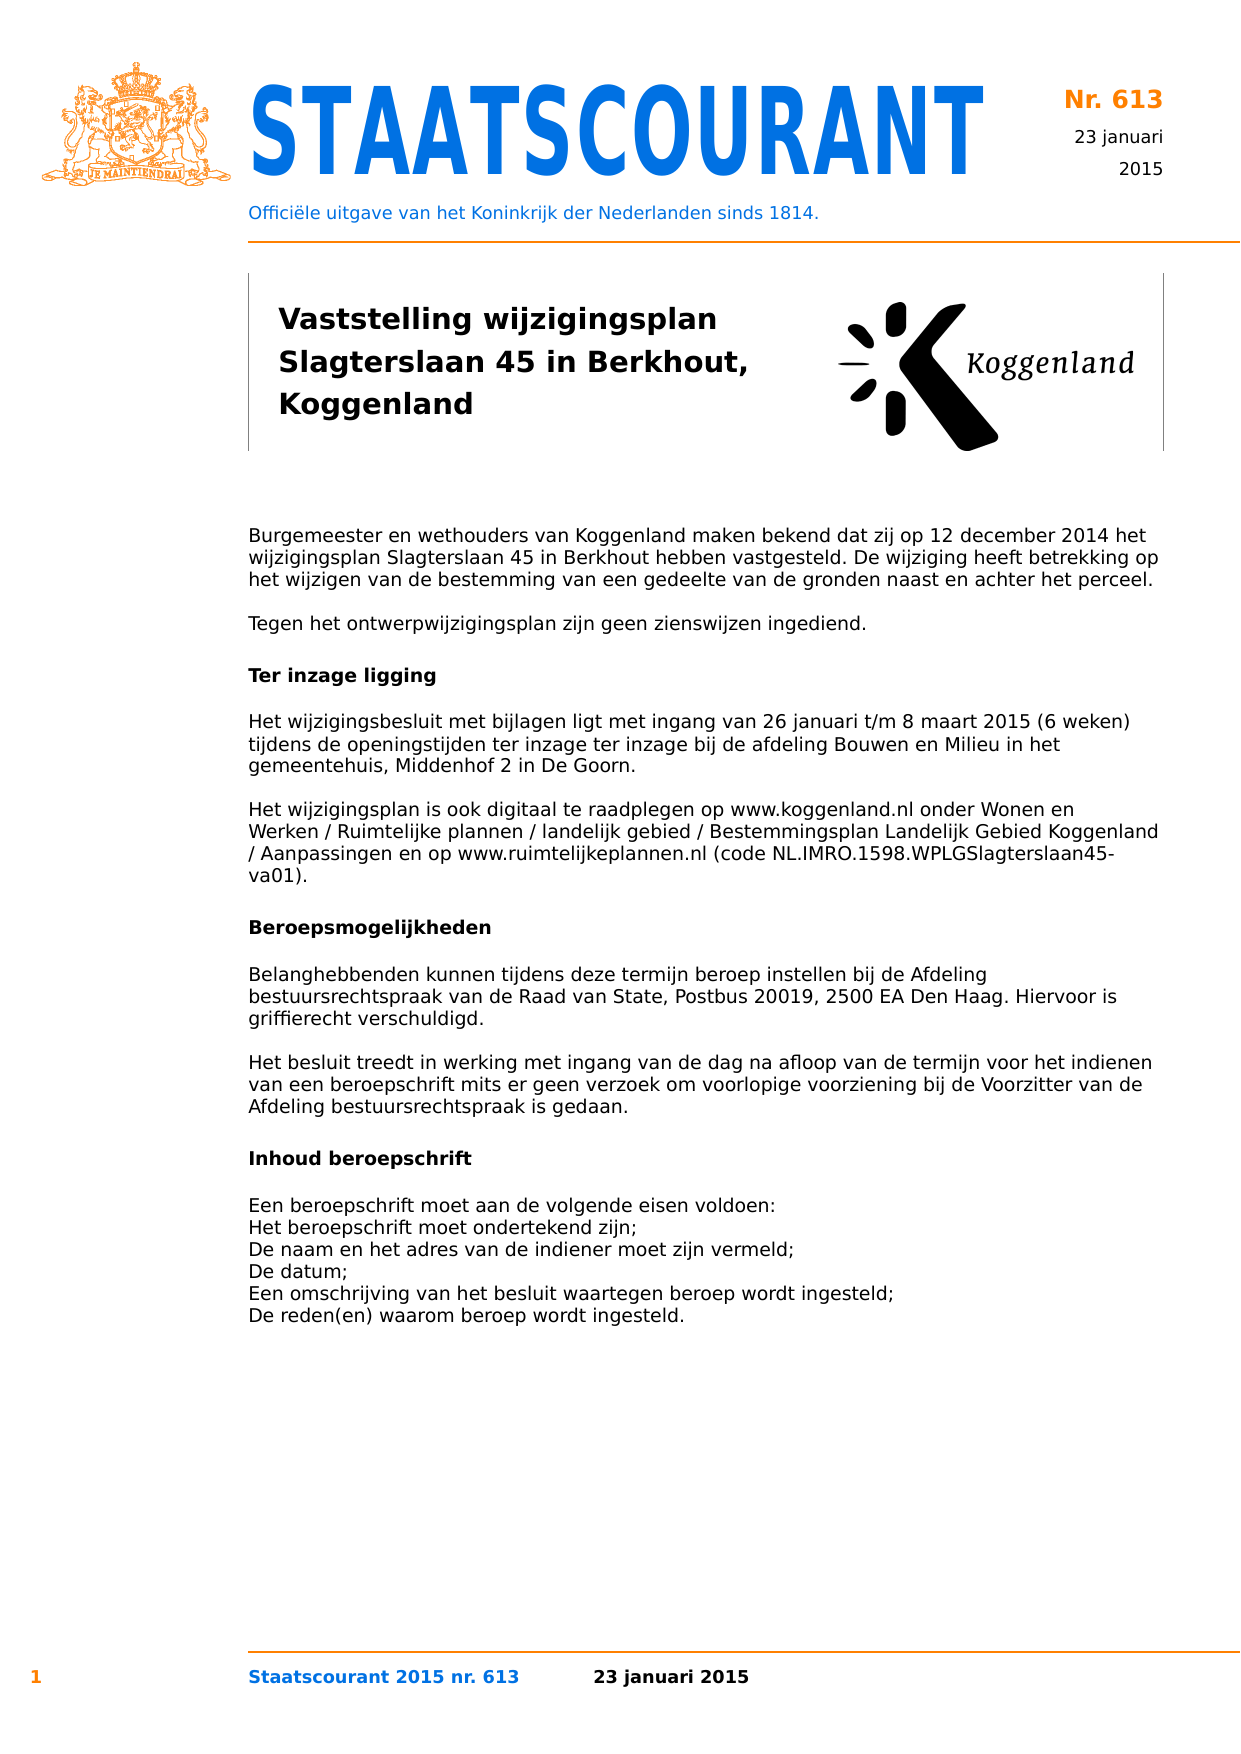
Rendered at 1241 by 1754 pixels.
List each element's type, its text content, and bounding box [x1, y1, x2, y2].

text Een beroepschrift moet aan de volgende eisen voldoen: [248, 1195, 1163, 1217]
text De datum; [248, 1261, 1163, 1283]
table_header [25, 62, 248, 241]
table_cell Officiële uitgave van het Koninkrijk der Nederlanden sinds 1814. [248, 203, 1240, 241]
text Het wijzigingsplan is ook digitaal te raadplegen op www.koggenland.nl onder Wonen en Werken / Ruimtelijke plannen / landelijk gebied / Bestemmingsplan Landelijk Gebied Koggenland / Aanpassingen en op www.ruimtelijkeplannen.nl (code NL.IMRO.1598.WPLGSlagterslaan45-va01). [248, 799, 1163, 887]
table_cell 23 januari [998, 121, 1240, 153]
text Het besluit treedt in werking met ingang van de dag na afloop van de termijn voor het indienen van een beroepschrift mits er geen verzoek om voorlopige voorziening bij de Voorzitter van de Afdeling bestuursrechtspraak is gedaan. [248, 1052, 1163, 1118]
text Het beroepschrift moet ondertekend zijn; [248, 1217, 1163, 1239]
picture [41, 62, 231, 186]
text Burgemeester en wethouders van Koggenland maken bekend dat zij op 12 december 2014 het wijzigingsplan Slagterslaan 45 in Berkhout hebben vastgesteld. De wijziging heeft betrekking op het wijzigen van de bestemming van een gedeelte van de gronden naast en achter het perceel. [248, 525, 1163, 591]
text Tegen het ontwerpwijzigingsplan zijn geen zienswijzen ingediend. [248, 612, 1163, 634]
text De naam en het adres van de indiener moet zijn vermeld; [248, 1239, 1163, 1261]
picture [838, 302, 1134, 451]
table_header Nr. 613 [998, 62, 1240, 121]
subtitle Inhoud beroepschrift [248, 1148, 1163, 1170]
text De reden(en) waarom beroep wordt ingesteld. [248, 1305, 1163, 1327]
subtitle Ter inzage ligging [248, 664, 1163, 686]
subtitle Beroepsmogelijkheden [248, 917, 1163, 939]
subtitle Vaststelling wijzigingsplan Slagterslaan 45 in Berkhout, Koggenland [249, 273, 1163, 451]
text Belanghebbenden kunnen tijdens deze termijn beroep instellen bij de Afdeling bestuursrechtspraak van de Raad van State, Postbus 20019, 2500 EA Den Haag. Hiervoor is griffierecht verschuldigd. [248, 964, 1163, 1030]
text Het wijzigingsbesluit met bijlagen ligt met ingang van 26 januari t/m 8 maart 2015 (6 weken) tijdens de openingstijden ter inzage ter inzage bij de afdeling Bouwen en Milieu in het gemeentehuis, Middenhof 2 in De Goorn. [248, 711, 1163, 777]
text Een omschrijving van het besluit waartegen beroep wordt ingesteld; [248, 1283, 1163, 1305]
table_header STAATSCOURANT [248, 62, 998, 203]
table_cell 2015 [998, 153, 1240, 203]
